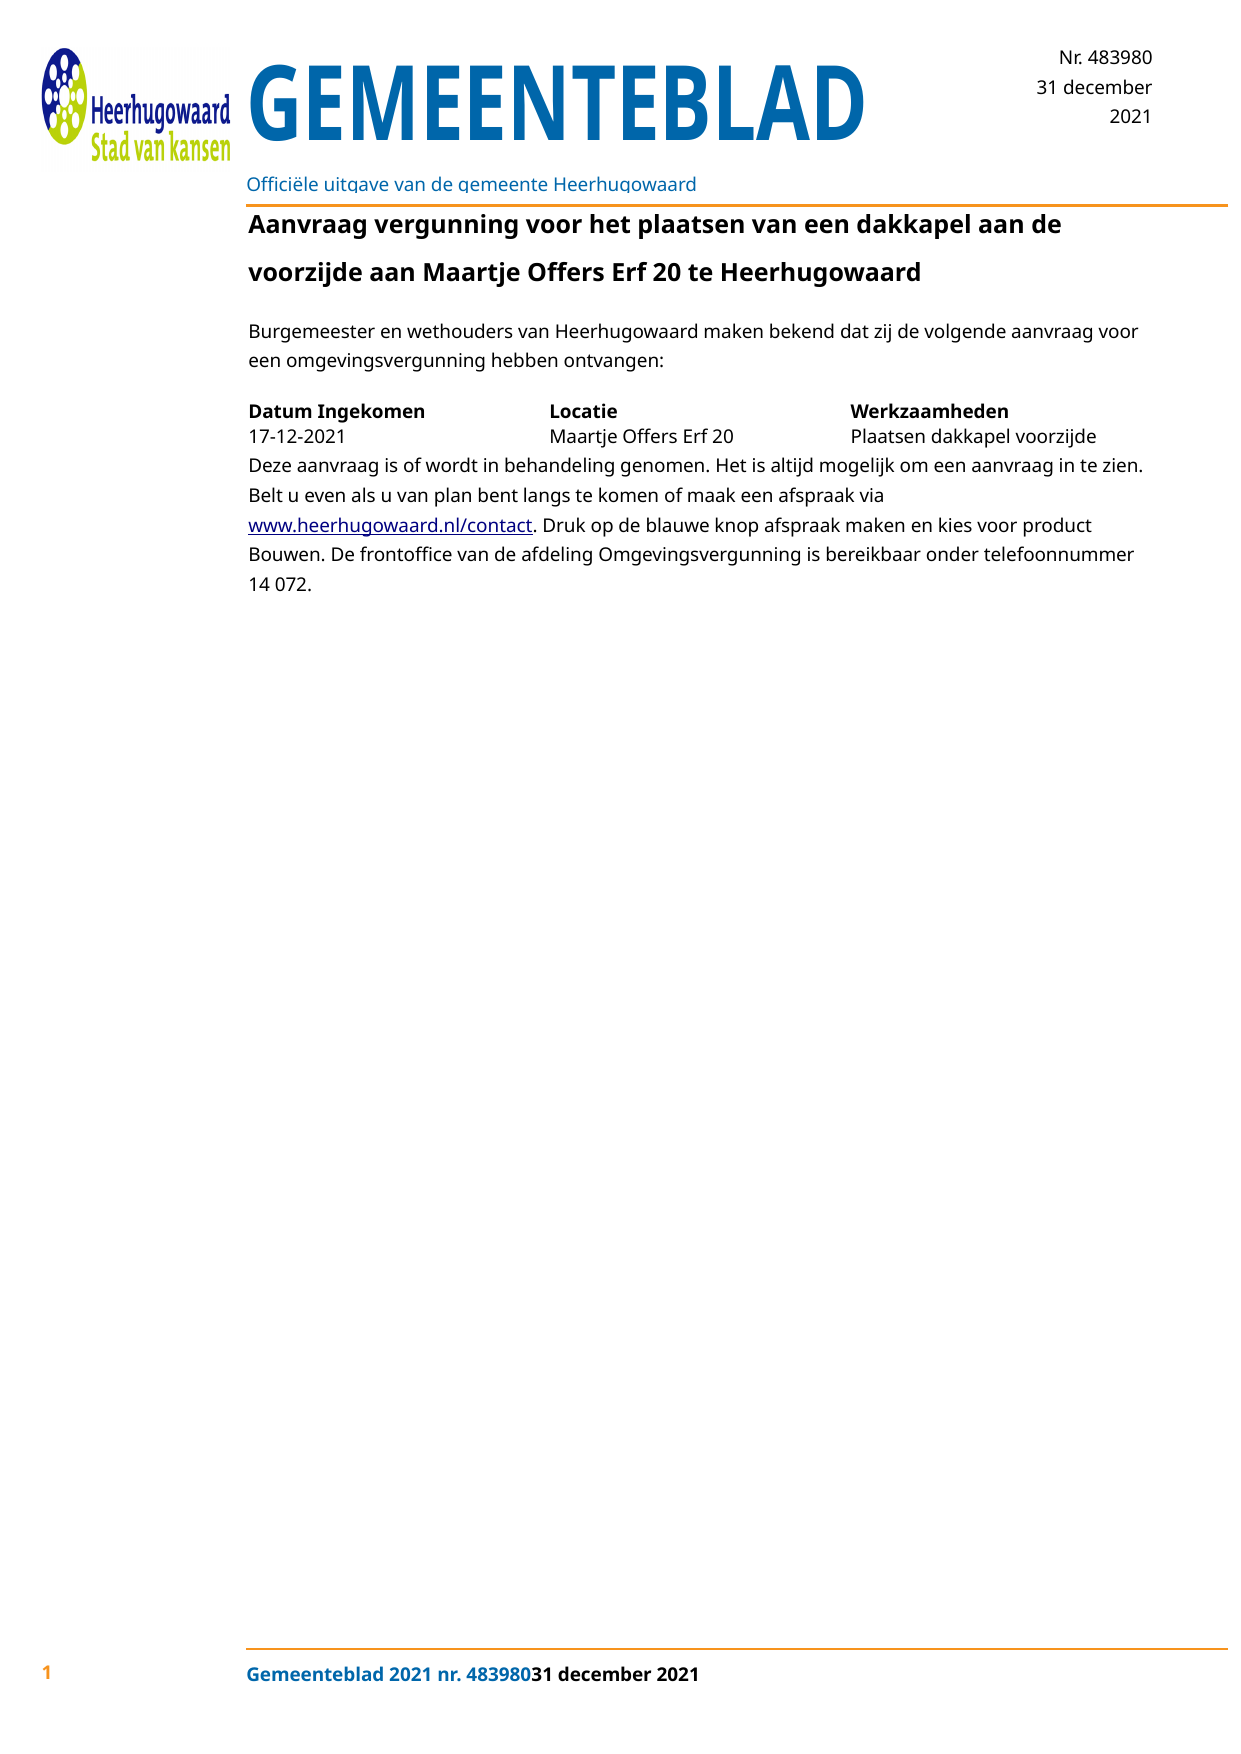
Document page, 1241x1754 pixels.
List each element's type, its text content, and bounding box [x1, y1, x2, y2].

table_header Werkzaamheden [850, 398, 1152, 424]
text Deze aanvraag is of wordt in behandeling genomen. Het is altijd mogelijk om een aanvraag in te zien. Belt u even als u van plan bent langs te komen of maak een afspraak via www.heerhugowaard.nl/contact. Druk op de blauwe knop afspraak maken en kies voor product Bouwen. De frontoffice van de afdeling Omgevingsvergunning is bereikbaar onder telefoonnummer 14 072. [248, 453, 1152, 597]
table_cell Maartje Offers Erf 20 [549, 424, 850, 449]
text Aanvraag vergunning voor het plaatsen van een dakkapel aan de voorzijde aan Maartje Offers Erf 20 te Heerhugowaard [248, 207, 1152, 288]
table_header Datum Ingekomen [248, 398, 549, 424]
table_cell 17-12-2021 [248, 424, 549, 449]
text Burgemeester en wethouders van Heerhugowaard maken bekend dat zij de volgende aanvraag voor een omgevingsvergunning hebben ontvangen: [248, 318, 1152, 373]
picture [41, 47, 231, 172]
table_header Locatie [549, 398, 850, 424]
table_cell Plaatsen dakkapel voorzijde [850, 424, 1152, 449]
